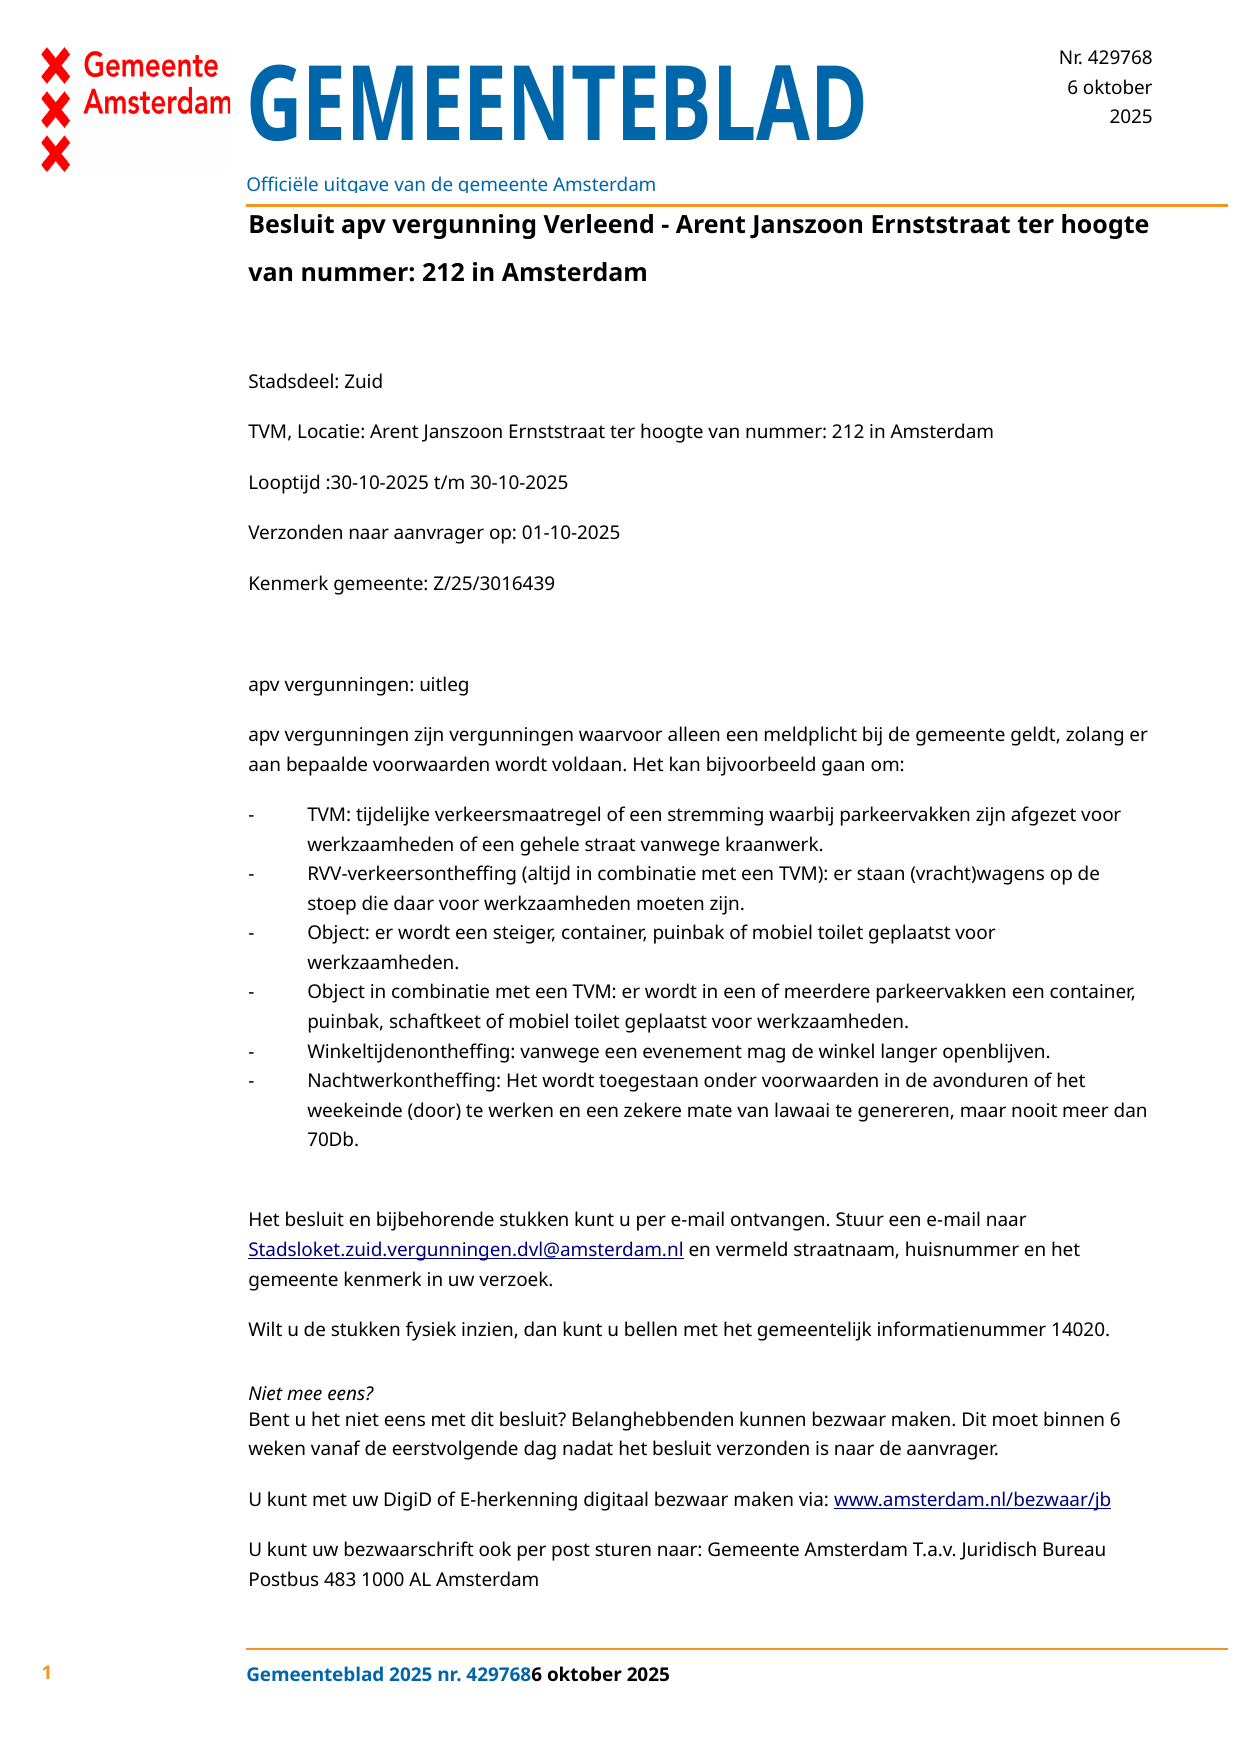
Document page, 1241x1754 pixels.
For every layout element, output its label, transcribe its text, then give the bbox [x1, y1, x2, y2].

picture [41, 47, 231, 172]
list TVM: tijdelijke verkeersmaatregel of een stremming waarbij parkeervakken zijn afgezet voor werkzaamheden of een gehele straat vanwege kraanwerk. [248, 801, 1152, 857]
text U kunt met uw DigiD of E-herkenning digitaal bezwaar maken via: www.amsterdam.nl/bezwaar/jb [248, 1486, 1152, 1512]
list Object in combinatie met een TVM: er wordt in een of meerdere parkeervakken een container, puinbak, schaftkeet of mobiel toilet geplaatst voor werkzaamheden. [248, 979, 1152, 1034]
list Nachtwerkontheffing: Het wordt toegestaan onder voorwaarden in de avonduren of het weekeinde (door) te werken en een zekere mate van lawaai te genereren, maar nooit meer dan 70Db. [248, 1067, 1152, 1152]
text apv vergunningen zijn vergunningen waarvoor alleen een meldplicht bij de gemeente geldt, zolang er aan bepaalde voorwaarden wordt voldaan. Het kan bijvoorbeeld gaan om: [248, 721, 1152, 777]
text Wilt u de stukken fysiek inzien, dan kunt u bellen met het gemeentelijk informatienummer 14020. [248, 1316, 1152, 1342]
text Stadsdeel: Zuid [248, 368, 1152, 394]
list Winkeltijdenontheffing: vanwege een evenement mag de winkel langer openblijven. [248, 1038, 1152, 1064]
text Bent u het niet eens met dit besluit? Belanghebbenden kunnen bezwaar maken. Dit moet binnen 6 weken vanaf de eerstvolgende dag nadat het besluit verzonden is naar de aanvrager. [248, 1406, 1152, 1461]
text Looptijd :30-10-2025 t/m 30-10-2025 [248, 469, 1152, 495]
text Niet mee eens? [248, 1380, 1152, 1406]
text U kunt uw bezwaarschrift ook per post sturen naar: Gemeente Amsterdam T.a.v. Juridisch Bureau Postbus 483 1000 AL Amsterdam [248, 1536, 1152, 1592]
text Kenmerk gemeente: Z/25/3016439 [248, 570, 1152, 596]
list Object: er wordt een steiger, container, puinbak of mobiel toilet geplaatst voor werkzaamheden. [248, 919, 1152, 975]
text Besluit apv vergunning Verleend - Arent Janszoon Ernststraat ter hoogte van nummer: 212 in Amsterdam [248, 207, 1152, 288]
text Het besluit en bijbehorende stukken kunt u per e-mail ontvangen. Stuur een e-mail naar Stadsloket.zuid.vergunningen.dvl@amsterdam.nl en vermeld straatnaam, huisnummer en het gemeente kenmerk in uw verzoek. [248, 1207, 1152, 1292]
text Verzonden naar aanvrager op: 01-10-2025 [248, 519, 1152, 545]
list RVV-verkeersontheffing (altijd in combinatie met een TVM): er staan (vracht)wagens op de stoep die daar voor werkzaamheden moeten zijn. [248, 860, 1152, 916]
text TVM, Locatie: Arent Janszoon Ernststraat ter hoogte van nummer: 212 in Amsterdam [248, 419, 1152, 444]
text apv vergunningen: uitleg [248, 671, 1152, 697]
